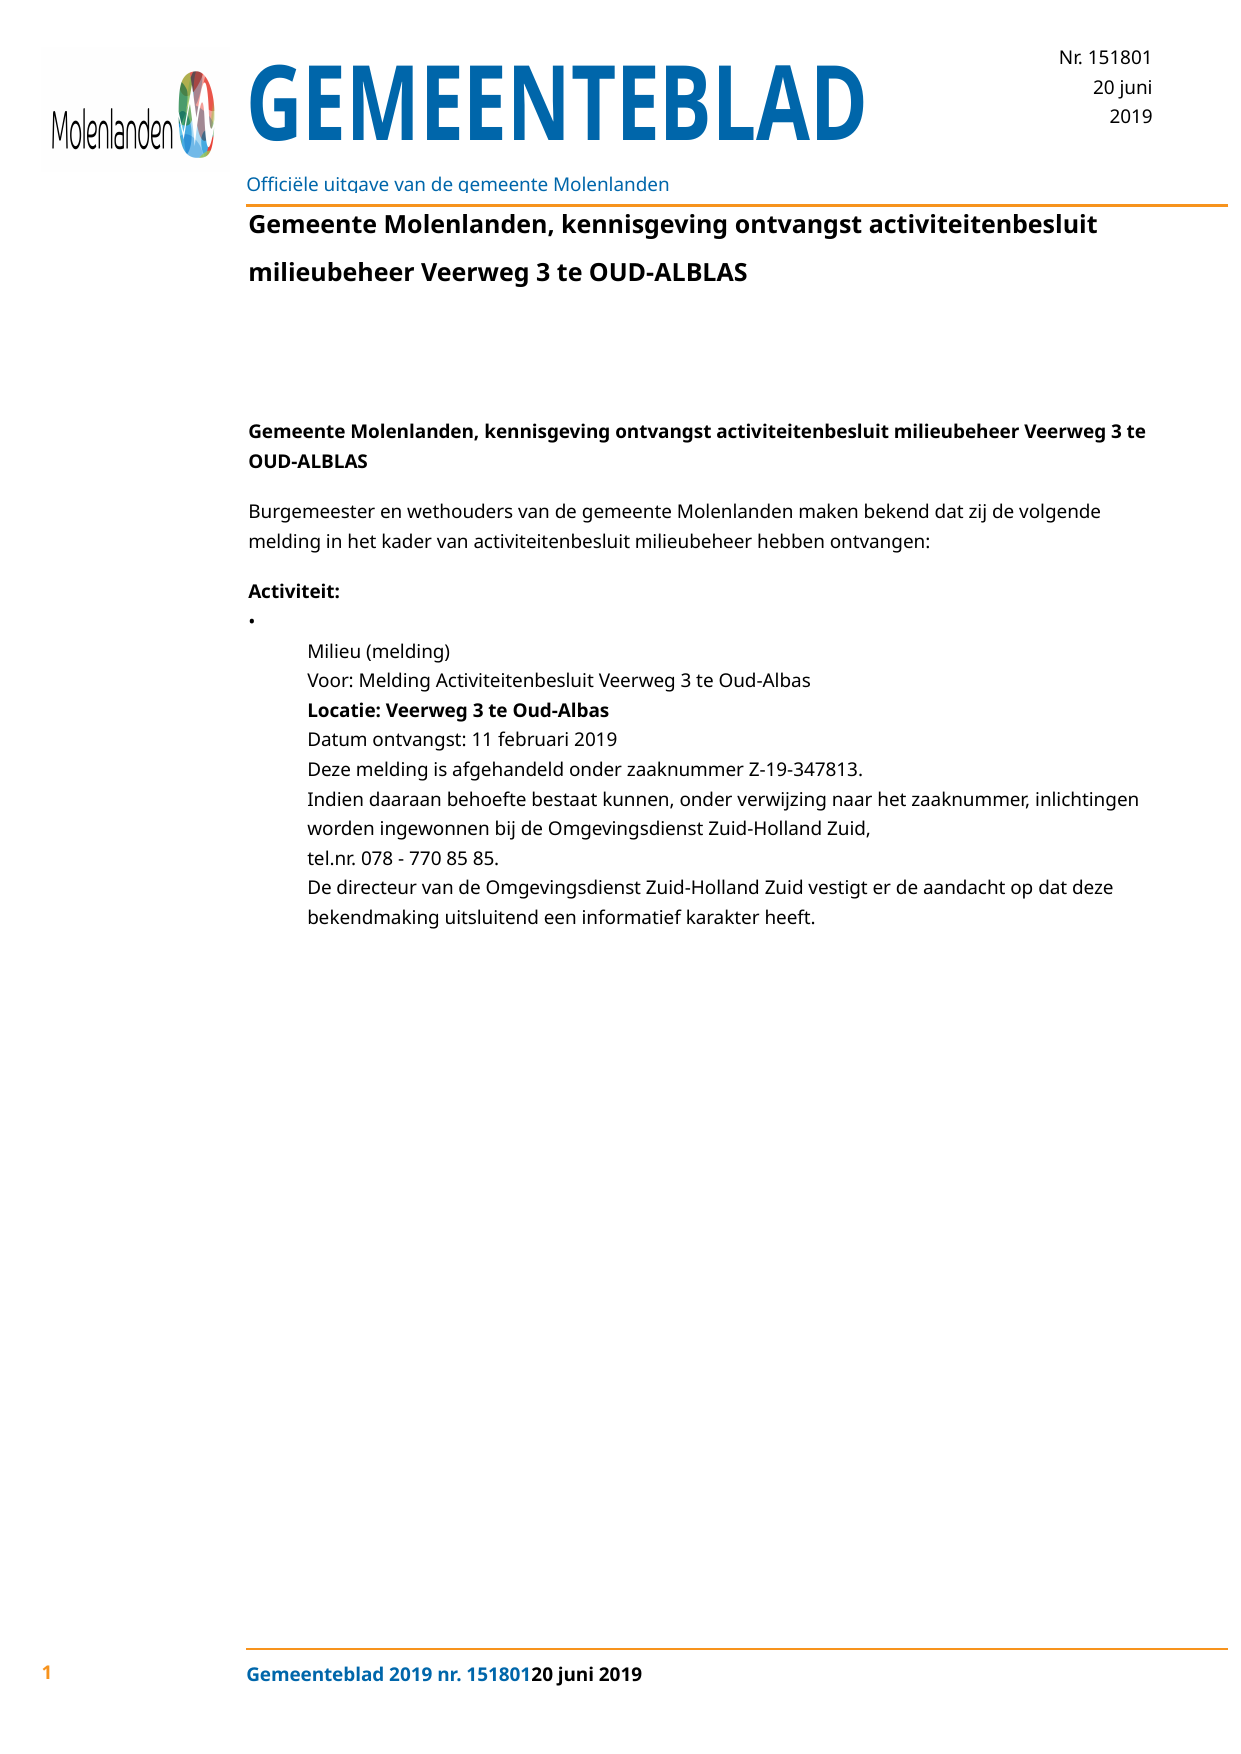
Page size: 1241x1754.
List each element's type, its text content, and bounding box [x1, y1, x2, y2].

list Indien daaraan behoefte bestaat kunnen, onder verwijzing naar het zaaknummer, inlichtingen worden ingewonnen bij de Omgevingsdienst Zuid-Holland Zuid, [248, 786, 1152, 841]
text Burgemeester en wethouders van de gemeente Molenlanden maken bekend dat zij de volgende melding in het kader van activiteitenbesluit milieubeheer hebben ontvangen: [248, 499, 1152, 554]
text Activiteit: [248, 579, 1152, 604]
text Gemeente Molenlanden, kennisgeving ontvangst activiteitenbesluit milieubeheer Veerweg 3 te OUD-ALBLAS [248, 419, 1152, 474]
list Milieu (melding) [248, 638, 1152, 664]
text Gemeente Molenlanden, kennisgeving ontvangst activiteitenbesluit milieubeheer Veerweg 3 te OUD-ALBLAS [248, 207, 1152, 288]
list Voor: Melding Activiteitenbesluit Veerweg 3 te Oud-Albas [248, 667, 1152, 693]
picture [41, 47, 231, 172]
list tel.nr. 078 - 770 85 85. [248, 845, 1152, 871]
list Locatie: Veerweg 3 te Oud-Albas [248, 697, 1152, 723]
list Deze melding is afgehandeld onder zaaknummer Z-19-347813. [248, 756, 1152, 782]
list De directeur van de Omgevingsdienst Zuid-Holland Zuid vestigt er de aandacht op dat deze bekendmaking uitsluitend een informatief karakter heeft. [248, 874, 1152, 930]
list Datum ontvangst: 11 februari 2019 [248, 727, 1152, 752]
